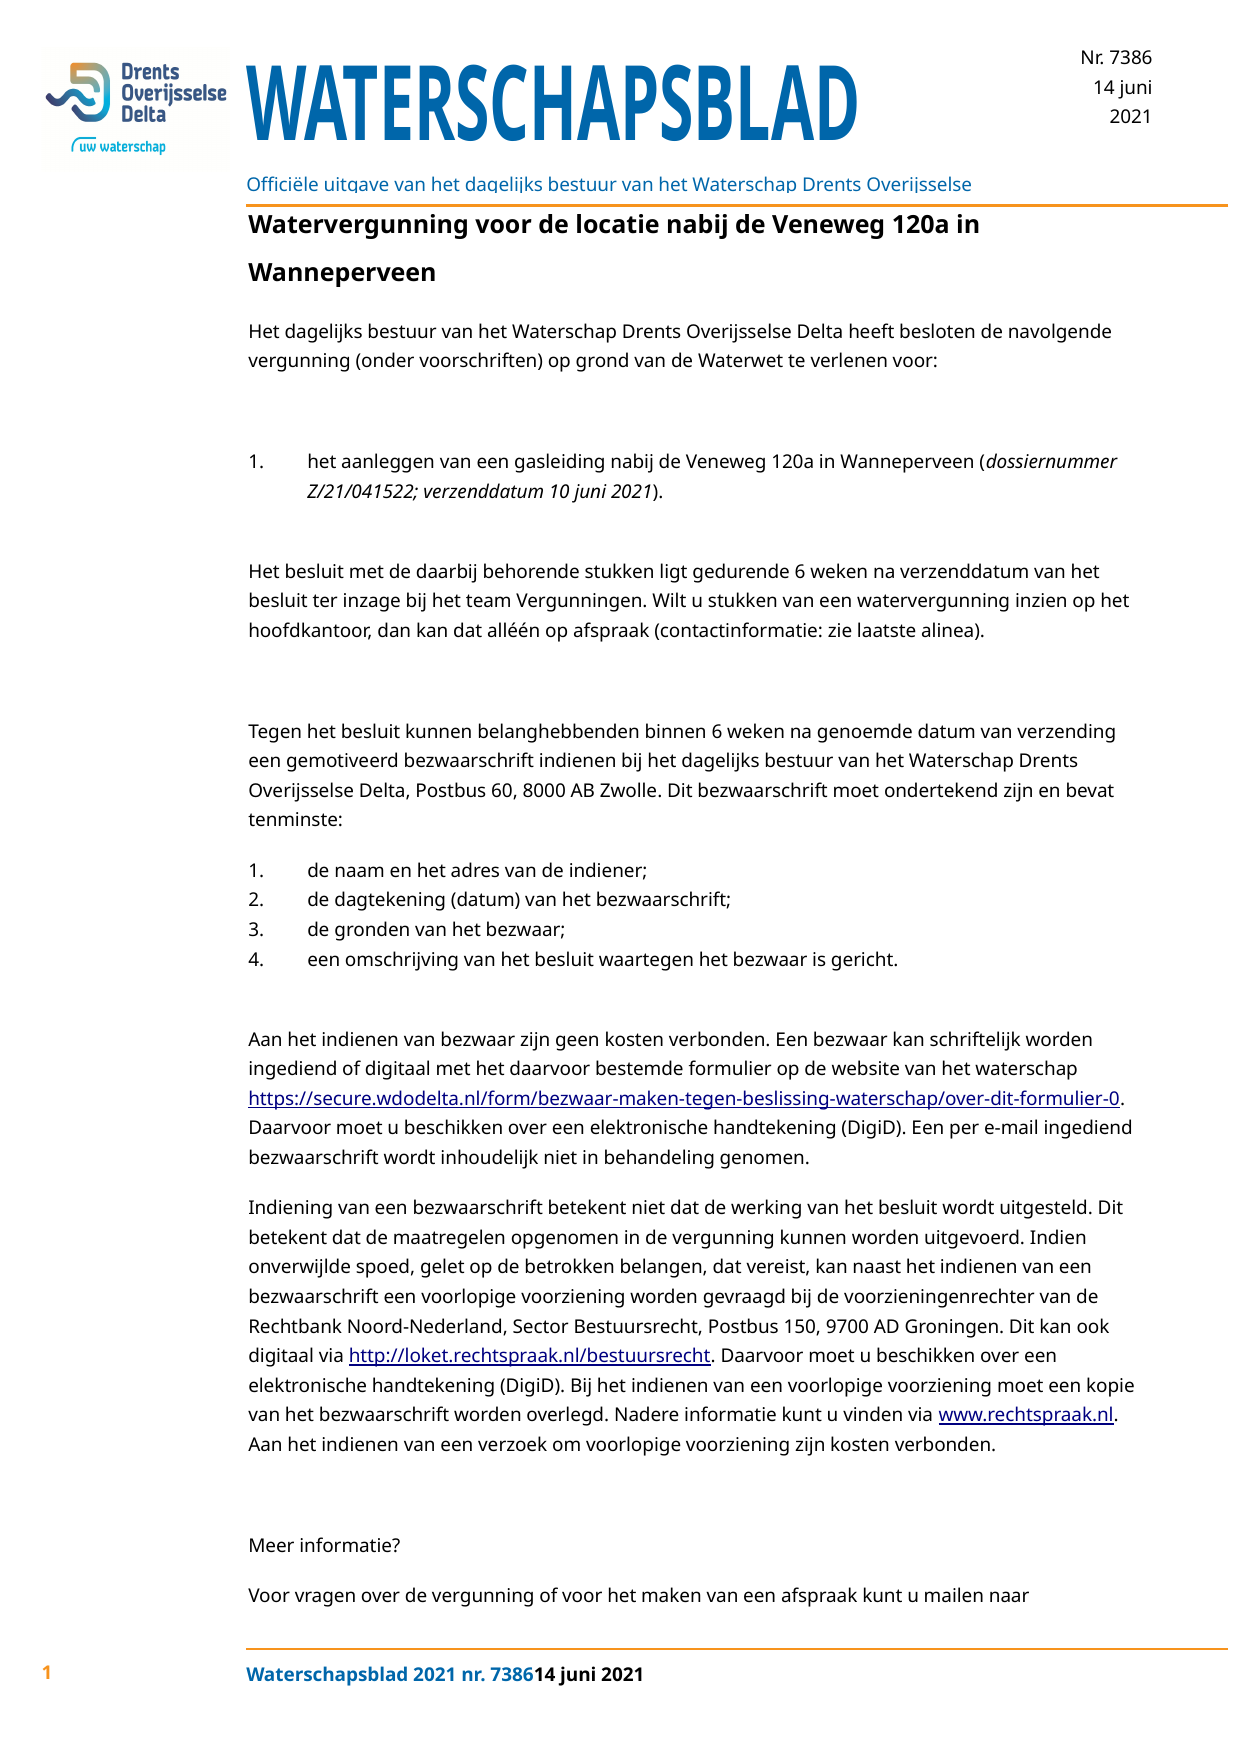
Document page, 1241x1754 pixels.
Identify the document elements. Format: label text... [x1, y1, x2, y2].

text Het dagelijks bestuur van het Waterschap Drents Overijsselse Delta heeft besloten de navolgende vergunning (onder voorschriften) op grond van de Waterwet te verlenen voor: [248, 318, 1152, 373]
text Tegen het besluit kunnen belanghebbenden binnen 6 weken na genoemde datum van verzending een gemotiveerd bezwaarschrift indienen bij het dagelijks bestuur van het Waterschap Drents Overijsselse Delta, Postbus 60, 8000 AB Zwolle. Dit bezwaarschrift moet ondertekend zijn en bevat tenminste: [248, 718, 1152, 832]
list de gronden van het bezwaar; [248, 916, 1152, 942]
text Aan het indienen van bezwaar zijn geen kosten verbonden. Een bezwaar kan schriftelijk worden ingediend of digitaal met het daarvoor bestemde formulier op de website van het waterschap https://secure.wdodelta.nl/form/bezwaar-maken-tegen-beslissing-waterschap/over-dit-formulier-0. Daarvoor moet u beschikken over een elektronische handtekening (DigiD). Een per e-mail ingediend bezwaarschrift wordt inhoudelijk niet in behandeling genomen. [248, 1026, 1152, 1170]
text Watervergunning voor de locatie nabij de Veneweg 120a in Wanneperveen [248, 207, 1152, 288]
list de dagtekening (datum) van het bezwaarschrift; [248, 887, 1152, 912]
list een omschrijving van het besluit waartegen het bezwaar is gericht. [248, 946, 1152, 972]
list de naam en het adres van de indiener; [248, 857, 1152, 883]
text Het besluit met de daarbij behorende stukken ligt gedurende 6 weken na verzenddatum van het besluit ter inzage bij het team Vergunningen. Wilt u stukken van een watervergunning inzien op het hoofdkantoor, dan kan dat alléén op afspraak (contactinformatie: zie laatste alinea). [248, 558, 1152, 643]
text Meer informatie? [248, 1532, 1152, 1558]
picture [41, 47, 231, 172]
text Indiening van een bezwaarschrift betekent niet dat de werking van het besluit wordt uitgesteld. Dit betekent dat de maatregelen opgenomen in de vergunning kunnen worden uitgevoerd. Indien onverwijlde spoed, gelet op de betrokken belangen, dat vereist, kan naast het indienen van een bezwaarschrift een voorlopige voorziening worden gevraagd bij de voorzieningenrechter van de Rechtbank Noord-Nederland, Sector Bestuursrecht, Postbus 150, 9700 AD Groningen. Dit kan ook digitaal via http://loket.rechtspraak.nl/bestuursrecht. Daarvoor moet u beschikken over een elektronische handtekening (DigiD). Bij het indienen van een voorlopige voorziening moet een kopie van het bezwaarschrift worden overlegd. Nadere informatie kunt u vinden via www.rechtspraak.nl. Aan het indienen van een verzoek om voorlopige voorziening zijn kosten verbonden. [248, 1194, 1152, 1457]
list het aanleggen van een gasleiding nabij de Veneweg 120a in Wanneperveen (dossiernummer Z/21/041522; verzenddatum 10 juni 2021). [248, 448, 1152, 504]
text Voor vragen over de vergunning of voor het maken van een afspraak kunt u mailen naar [248, 1582, 1152, 1608]
